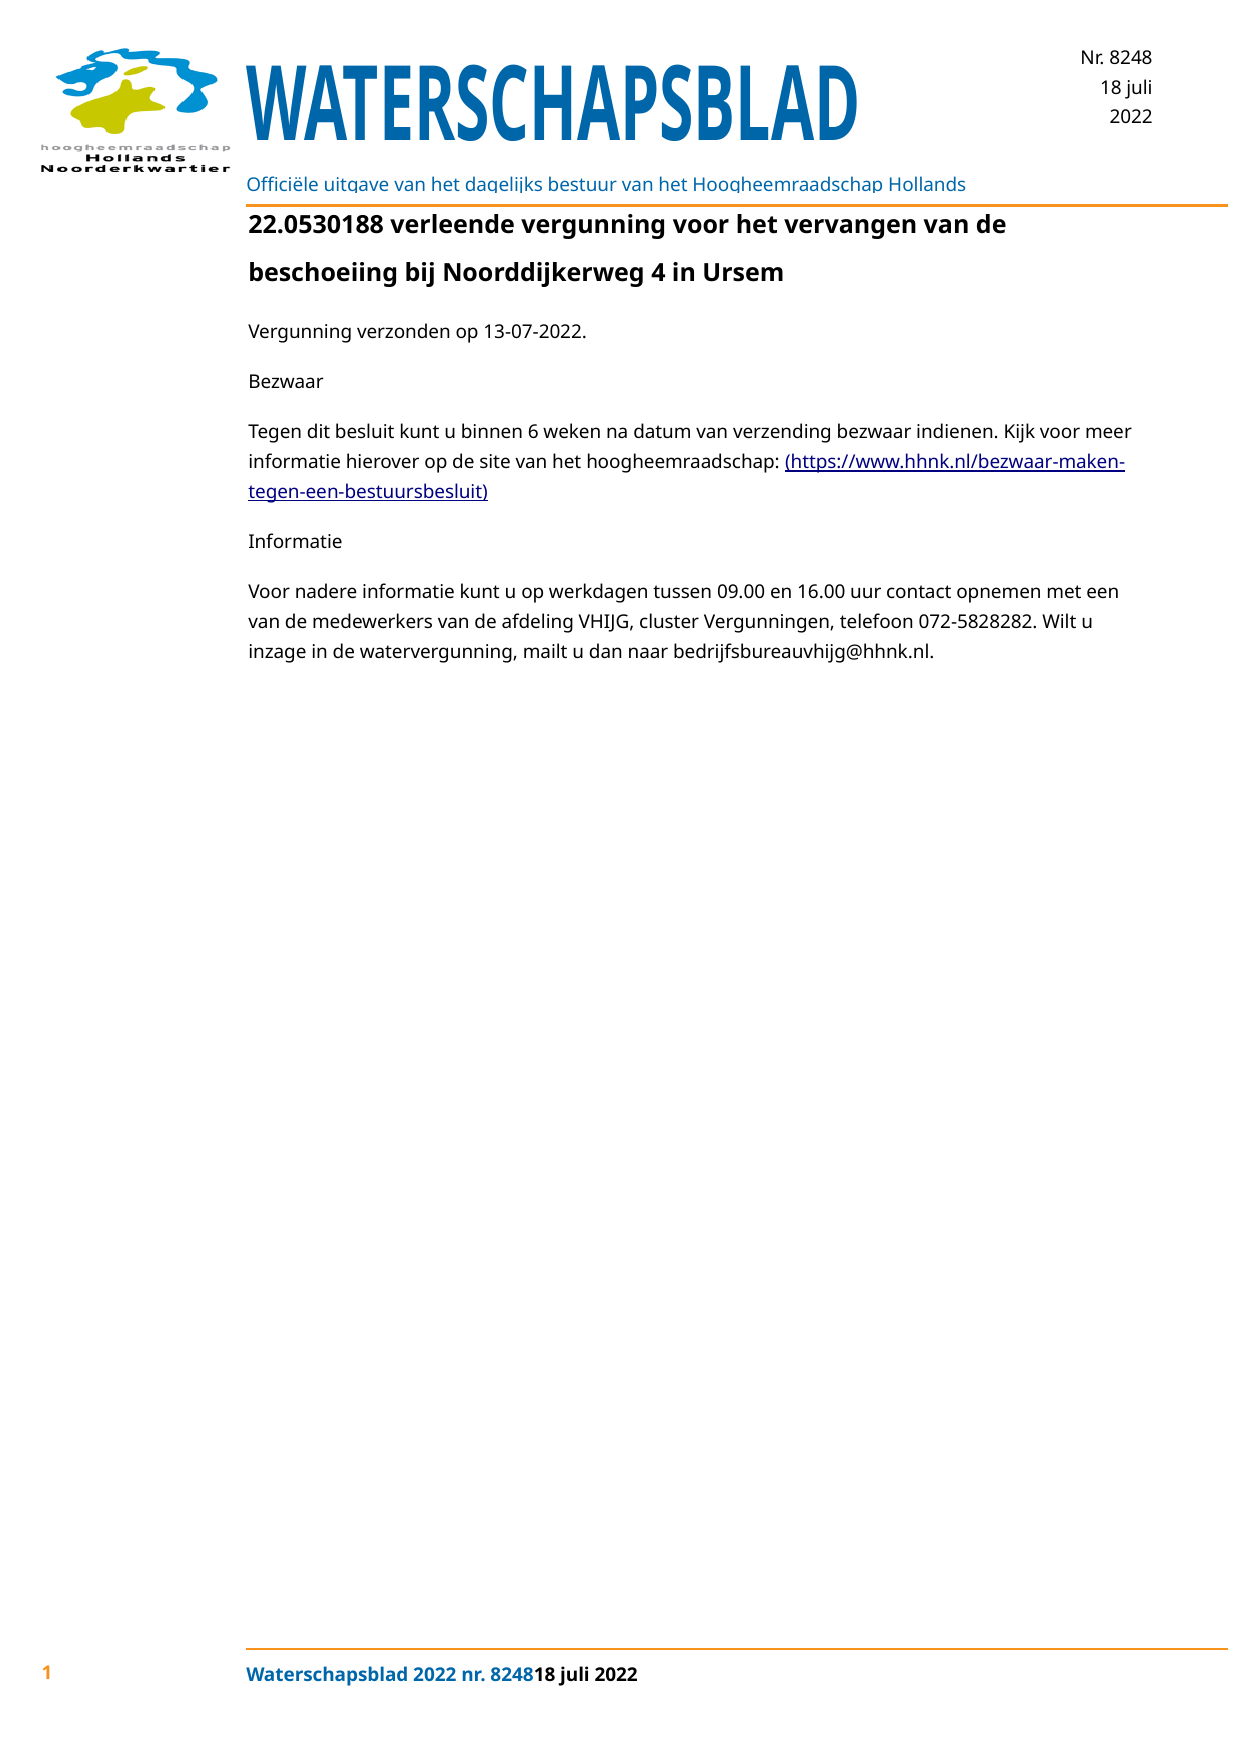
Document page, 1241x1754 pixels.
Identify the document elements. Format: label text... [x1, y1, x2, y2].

text Voor nadere informatie kunt u op werkdagen tussen 09.00 en 16.00 uur contact opnemen met een van de medewerkers van de afdeling VHIJG, cluster Vergunningen, telefoon 072-5828282. Wilt u inzage in de watervergunning, mailt u dan naar bedrijfsbureauvhijg@hhnk.nl. [248, 579, 1152, 664]
picture [41, 47, 231, 172]
text Tegen dit besluit kunt u binnen 6 weken na datum van verzending bezwaar indienen. Kijk voor meer informatie hierover op de site van het hoogheemraadschap: (https://www.hhnk.nl/bezwaar-maken-tegen-een-bestuursbesluit) [248, 419, 1152, 504]
text Vergunning verzonden op 13-07-2022. [248, 318, 1152, 344]
text Bezwaar [248, 368, 1152, 394]
text 22.0530188 verleende vergunning voor het vervangen van de beschoeiing bij Noorddijkerweg 4 in Ursem [248, 207, 1152, 288]
text Informatie [248, 528, 1152, 554]
